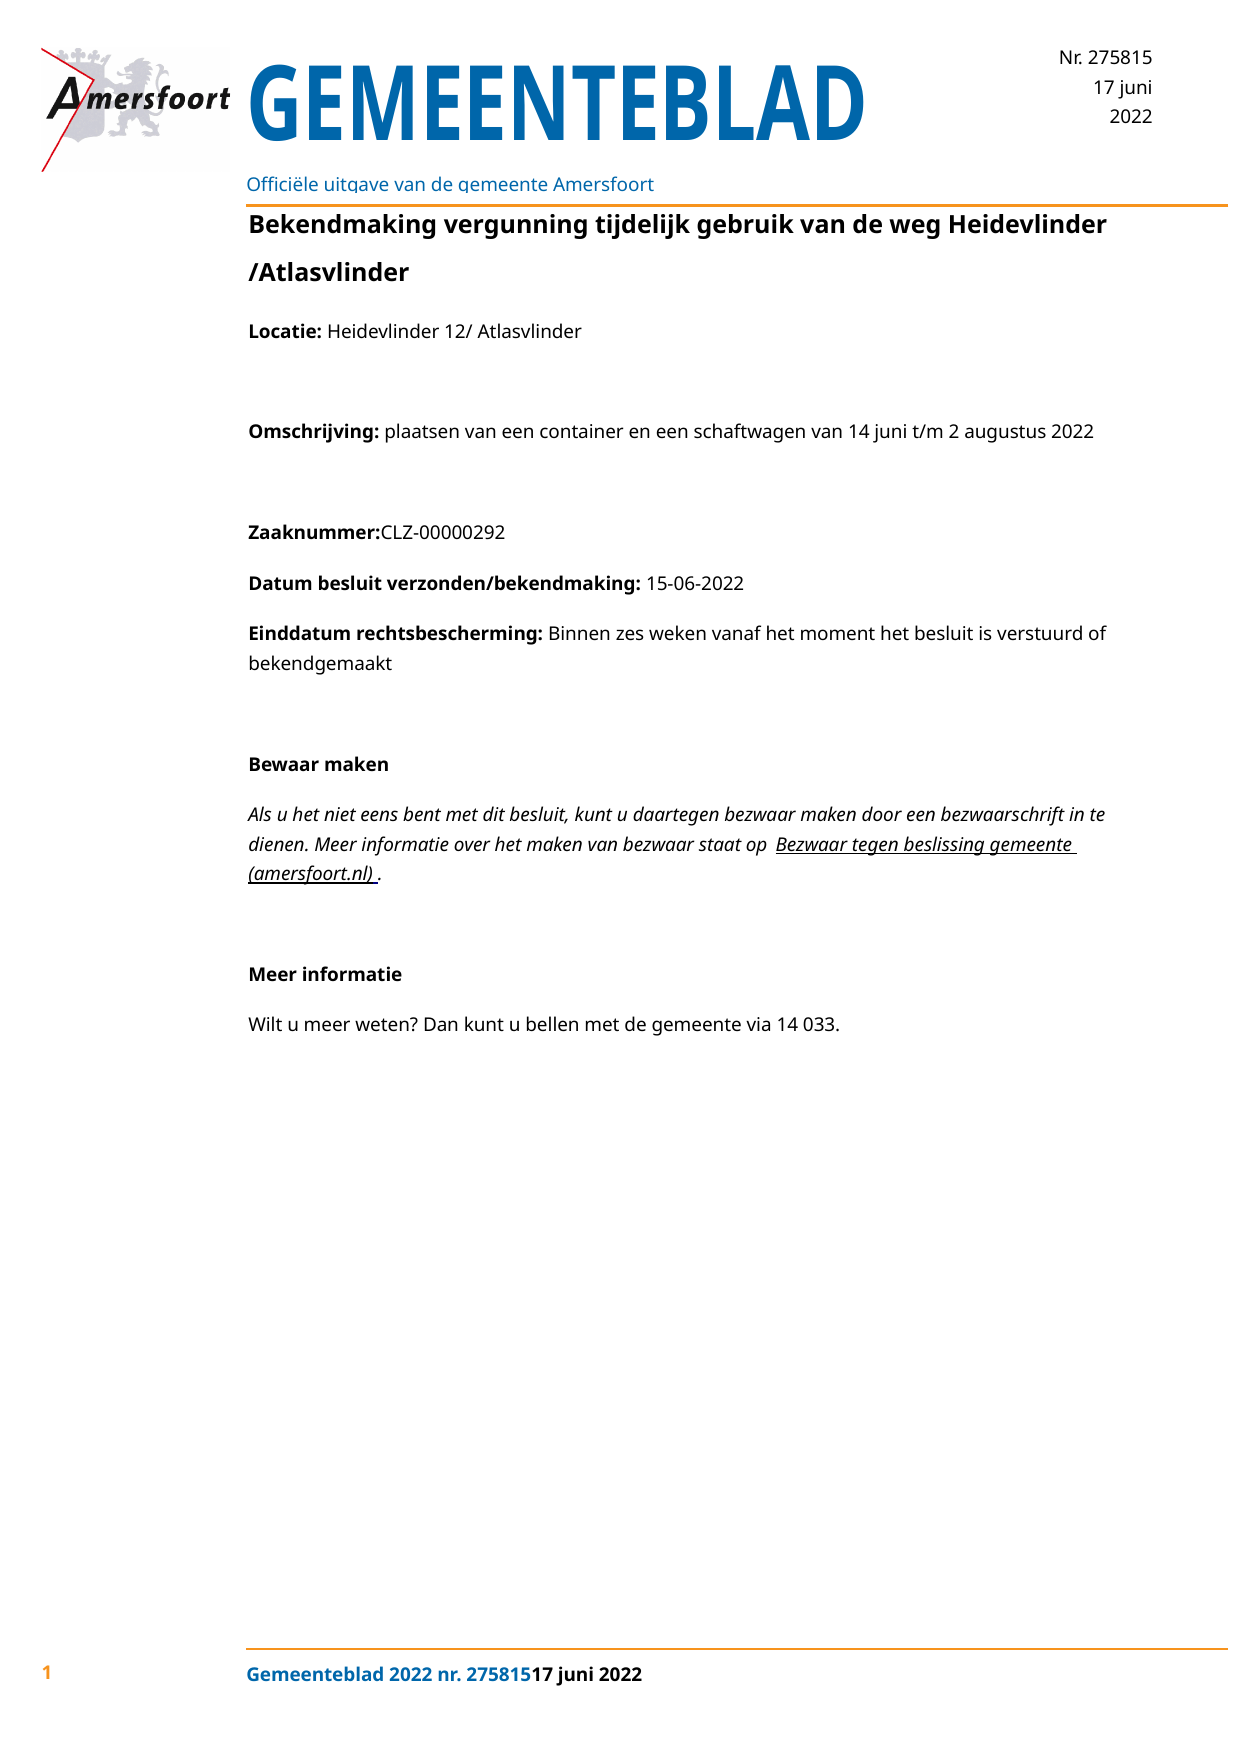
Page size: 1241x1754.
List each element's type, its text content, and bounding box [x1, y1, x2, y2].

text Meer informatie [248, 961, 1152, 987]
text Wilt u meer weten? Dan kunt u bellen met de gemeente via 14 033. [248, 1012, 1152, 1037]
text Omschrijving: plaatsen van een container en een schaftwagen van 14 juni t/m 2 augustus 2022 [248, 419, 1152, 444]
text Zaaknummer:CLZ-00000292 [248, 519, 1152, 545]
text Locatie: Heidevlinder 12/ Atlasvlinder [248, 318, 1152, 344]
text Datum besluit verzonden/bekendmaking: 15-06-2022 [248, 570, 1152, 596]
text Bekendmaking vergunning tijdelijk gebruik van de weg Heidevlinder /Atlasvlinder [248, 207, 1152, 288]
picture [41, 47, 231, 172]
text Einddatum rechtsbescherming: Binnen zes weken vanaf het moment het besluit is verstuurd of bekendgemaakt [248, 620, 1152, 676]
text Bewaar maken [248, 751, 1152, 777]
text Als u het niet eens bent met dit besluit, kunt u daartegen bezwaar maken door een bezwaarschrift in te dienen. Meer informatie over het maken van bezwaar staat op Bezwaar tegen beslissing gemeente (amersfoort.nl) . [248, 801, 1152, 886]
